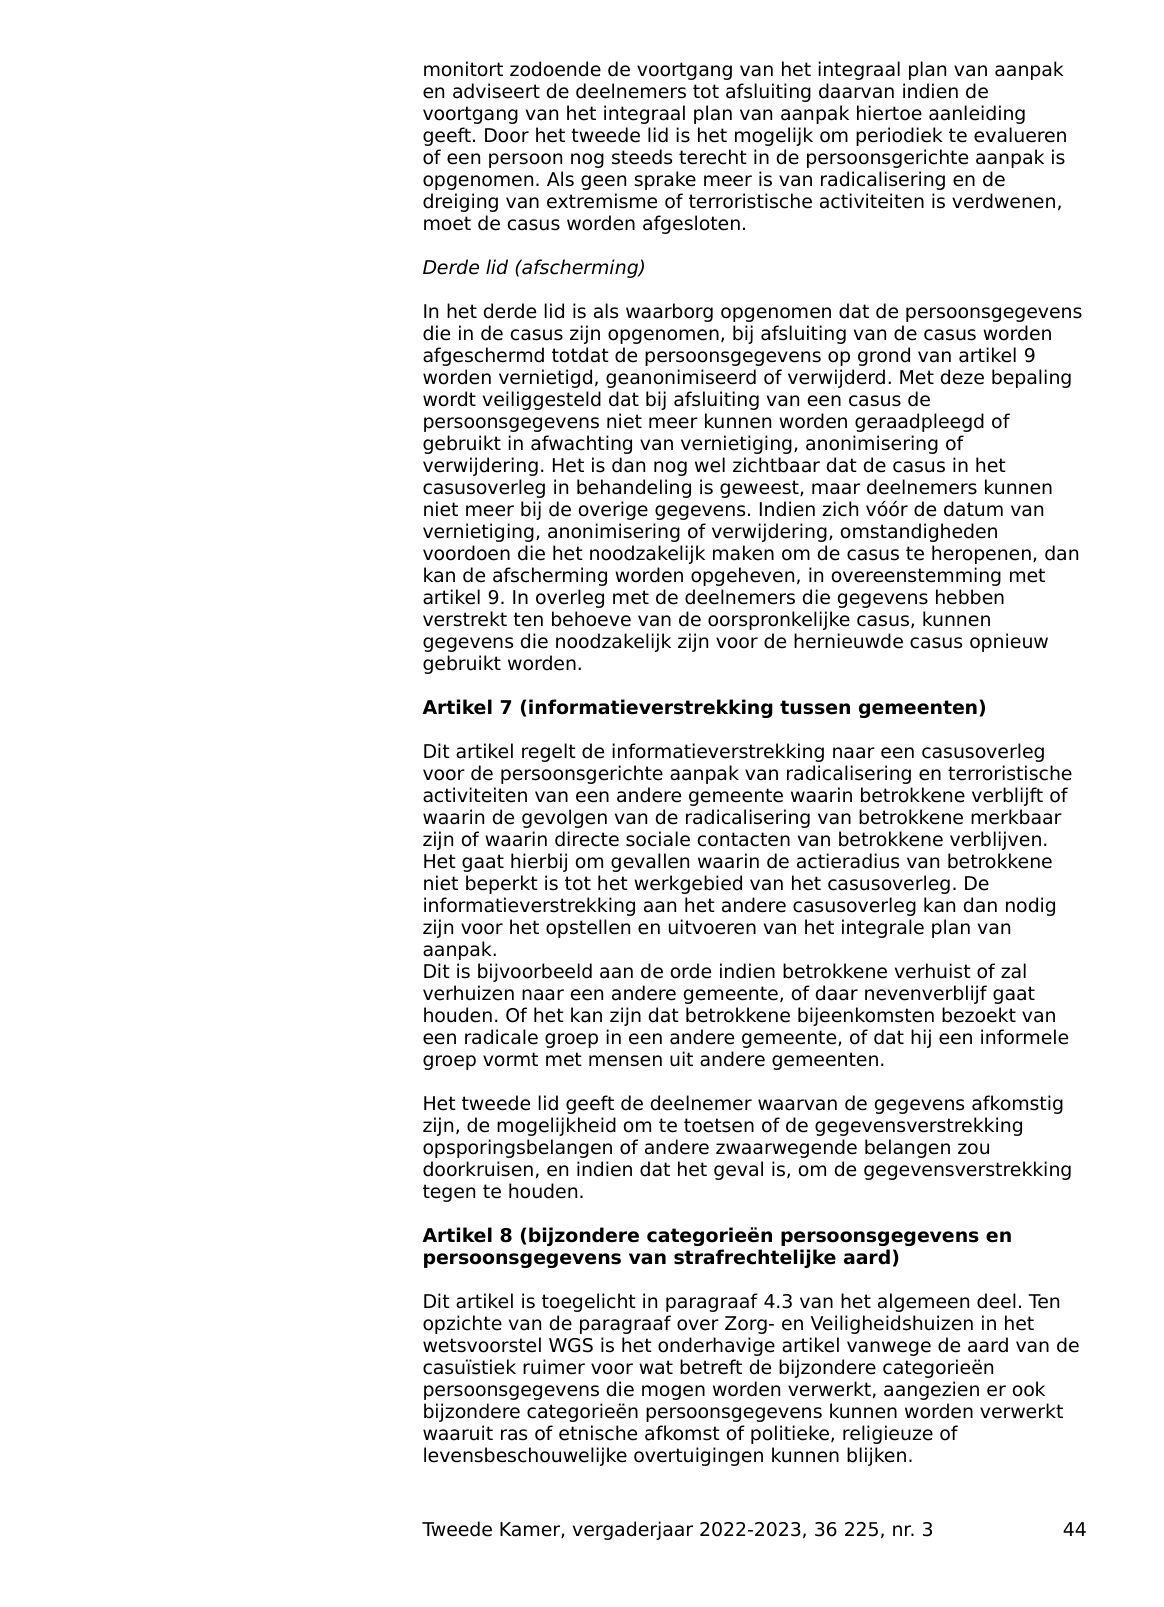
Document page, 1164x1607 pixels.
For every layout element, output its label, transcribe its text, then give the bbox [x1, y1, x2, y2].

subtitle Derde lid (afscherming) [422, 257, 1087, 279]
text Dit artikel is toegelicht in paragraaf 4.3 van het algemeen deel. Ten opzichte van de paragraaf over Zorg- en Veiligheidshuizen in het wetsvoorstel WGS is het onderhavige artikel vanwege de aard van de casuïstiek ruimer voor wat betreft de bijzondere categorieën persoonsgegevens die mogen worden verwerkt, aangezien er ook bijzondere categorieën persoonsgegevens kunnen worden verwerkt waaruit ras of etnische afkomst of politieke, religieuze of levensbeschouwelijke overtuigingen kunnen blijken. [422, 1291, 1087, 1467]
text monitort zodoende de voortgang van het integraal plan van aanpak en adviseert de deelnemers tot afsluiting daarvan indien de voortgang van het integraal plan van aanpak hiertoe aanleiding geeft. Door het tweede lid is het mogelijk om periodiek te evalueren of een persoon nog steeds terecht in de persoonsgerichte aanpak is opgenomen. Als geen sprake meer is van radicalisering en de dreiging van extremisme of terroristische activiteiten is verdwenen, moet de casus worden afgesloten. [422, 59, 1087, 235]
subtitle Artikel 7 (informatieverstrekking tussen gemeenten) [422, 697, 1087, 719]
text In het derde lid is als waarborg opgenomen dat de persoonsgegevens die in de casus zijn opgenomen, bij afsluiting van de casus worden afgeschermd totdat de persoonsgegevens op grond van artikel 9 worden vernietigd, geanonimiseerd of verwijderd. Met deze bepaling wordt veiliggesteld dat bij afsluiting van een casus de persoonsgegevens niet meer kunnen worden geraadpleegd of gebruikt in afwachting van vernietiging, anonimisering of verwijdering. Het is dan nog wel zichtbaar dat de casus in het casusoverleg in behandeling is geweest, maar deelnemers kunnen niet meer bij de overige gegevens. Indien zich vóór de datum van vernietiging, anonimisering of verwijdering, omstandigheden voordoen die het noodzakelijk maken om de casus te heropenen, dan kan de afscherming worden opgeheven, in overeenstemming met artikel 9. In overleg met de deelnemers die gegevens hebben verstrekt ten behoeve van de oorspronkelijke casus, kunnen gegevens die noodzakelijk zijn voor de hernieuwde casus opnieuw gebruikt worden. [422, 301, 1087, 675]
text Dit artikel regelt de informatieverstrekking naar een casusoverleg voor de persoonsgerichte aanpak van radicalisering en terroristische activiteiten van een andere gemeente waarin betrokkene verblijft of waarin de gevolgen van de radicalisering van betrokkene merkbaar zijn of waarin directe sociale contacten van betrokkene verblijven. Het gaat hierbij om gevallen waarin de actieradius van betrokkene niet beperkt is tot het werkgebied van het casusoverleg. De informatieverstrekking aan het andere casusoverleg kan dan nodig zijn voor het opstellen en uitvoeren van het integrale plan van aanpak. [422, 741, 1087, 961]
text Dit is bijvoorbeeld aan de orde indien betrokkene verhuist of zal verhuizen naar een andere gemeente, of daar nevenverblijf gaat houden. Of het kan zijn dat betrokkene bijeenkomsten bezoekt van een radicale groep in een andere gemeente, of dat hij een informele groep vormt met mensen uit andere gemeenten. [422, 961, 1087, 1071]
text Het tweede lid geeft de deelnemer waarvan de gegevens afkomstig zijn, de mogelijkheid om te toetsen of de gegevensverstrekking opsporingsbelangen of andere zwaarwegende belangen zou doorkruisen, en indien dat het geval is, om de gegevensverstrekking tegen te houden. [422, 1093, 1087, 1203]
subtitle Artikel 8 (bijzondere categorieën persoonsgegevens en persoonsgegevens van strafrechtelijke aard) [422, 1225, 1087, 1269]
